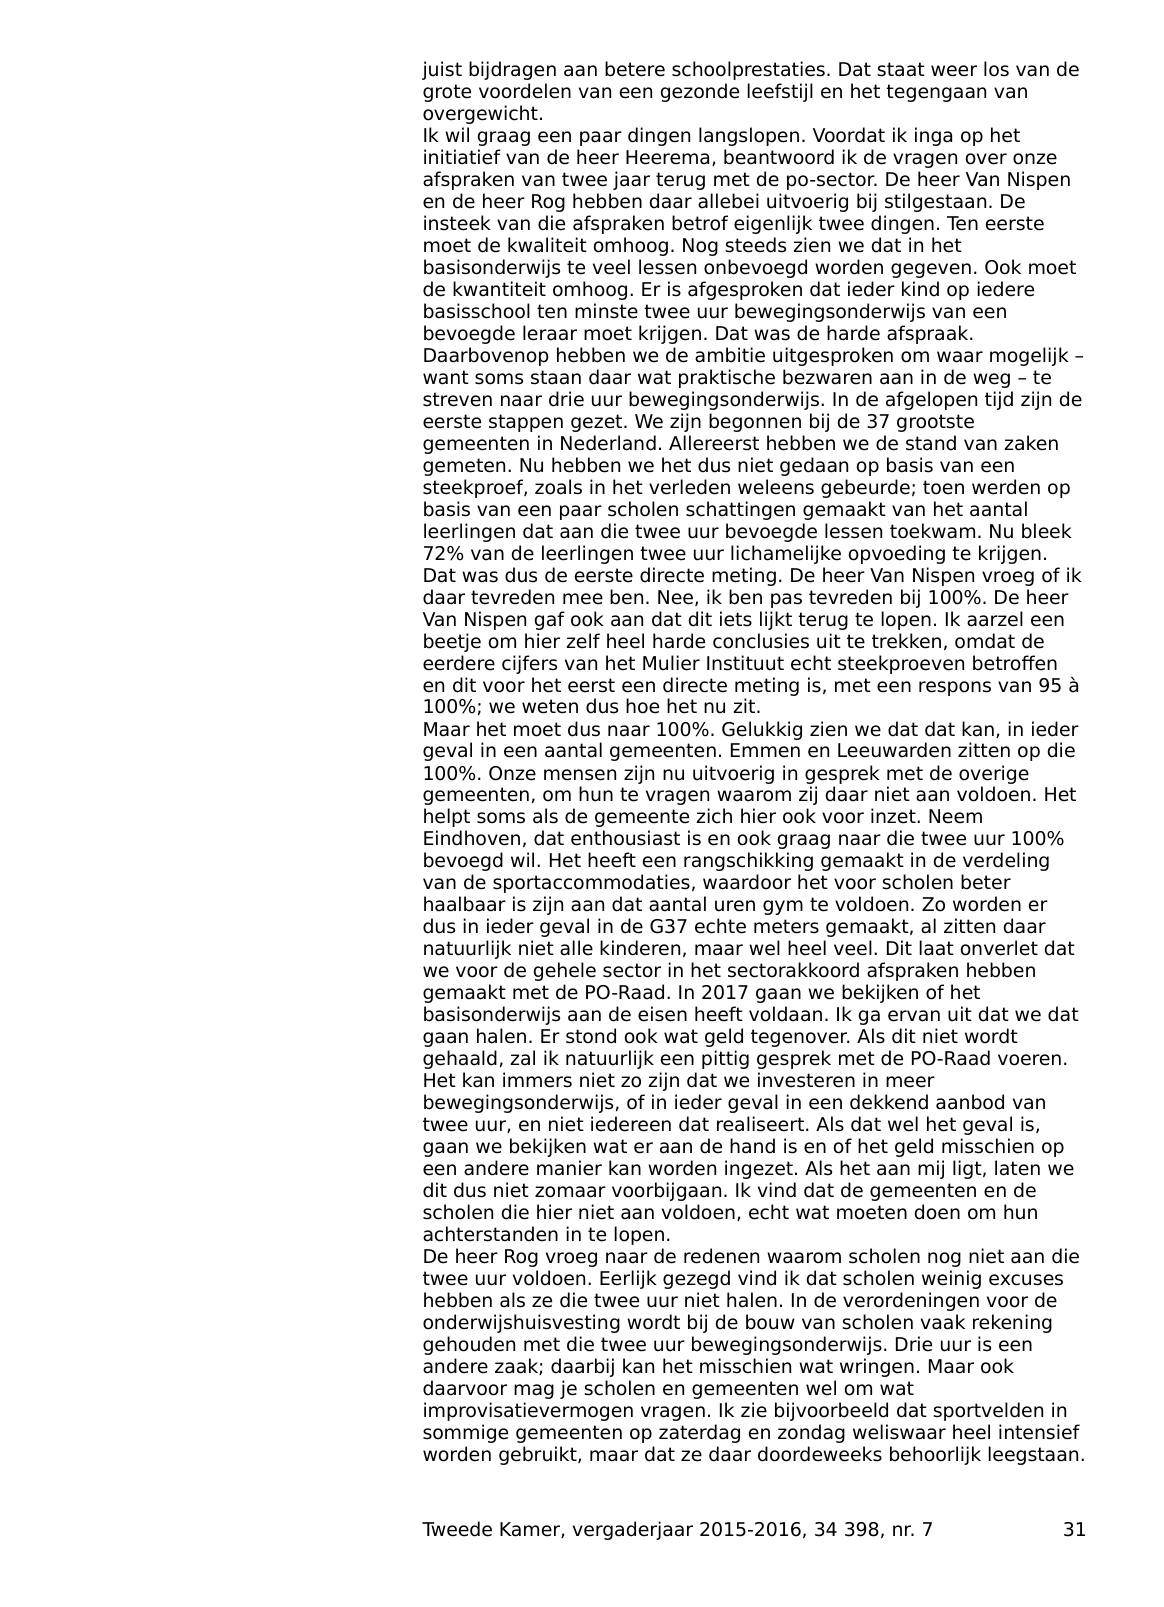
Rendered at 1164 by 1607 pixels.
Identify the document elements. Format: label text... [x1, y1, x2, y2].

text juist bijdragen aan betere schoolprestaties. Dat staat weer los van de grote voordelen van een gezonde leefstijl en het tegengaan van overgewicht. [422, 59, 1087, 125]
text De heer Rog vroeg naar de redenen waarom scholen nog niet aan die twee uur voldoen. Eerlijk gezegd vind ik dat scholen weinig excuses hebben als ze die twee uur niet halen. In de verordeningen voor de onderwijshuisvesting wordt bij de bouw van scholen vaak rekening gehouden met die twee uur bewegingsonderwijs. Drie uur is een andere zaak; daarbij kan het misschien wat wringen. Maar ook daarvoor mag je scholen en gemeenten wel om wat improvisatievermogen vragen. Ik zie bijvoorbeeld dat sportvelden in sommige gemeenten op zaterdag en zondag weliswaar heel intensief worden gebruikt, maar dat ze daar doordeweeks behoorlijk leegstaan. [422, 1246, 1087, 1466]
text Maar het moet dus naar 100%. Gelukkig zien we dat dat kan, in ieder geval in een aantal gemeenten. Emmen en Leeuwarden zitten op die 100%. Onze mensen zijn nu uitvoerig in gesprek met de overige gemeenten, om hun te vragen waarom zij daar niet aan voldoen. Het helpt soms als de gemeente zich hier ook voor inzet. Neem Eindhoven, dat enthousiast is en ook graag naar die twee uur 100% bevoegd wil. Het heeft een rangschikking gemaakt in de verdeling van de sportaccommodaties, waardoor het voor scholen beter haalbaar is zijn aan dat aantal uren gym te voldoen. Zo worden er dus in ieder geval in de G37 echte meters gemaakt, al zitten daar natuurlijk niet alle kinderen, maar wel heel veel. Dit laat onverlet dat we voor de gehele sector in het sectorakkoord afspraken hebben gemaakt met de PO-Raad. In 2017 gaan we bekijken of het basisonderwijs aan de eisen heeft voldaan. Ik ga ervan uit dat we dat gaan halen. Er stond ook wat geld tegenover. Als dit niet wordt gehaald, zal ik natuurlijk een pittig gesprek met de PO-Raad voeren. Het kan immers niet zo zijn dat we investeren in meer bewegingsonderwijs, of in ieder geval in een dekkend aanbod van twee uur, en niet iedereen dat realiseert. Als dat wel het geval is, gaan we bekijken wat er aan de hand is en of het geld misschien op een andere manier kan worden ingezet. Als het aan mij ligt, laten we dit dus niet zomaar voorbijgaan. Ik vind dat de gemeenten en de scholen die hier niet aan voldoen, echt wat moeten doen om hun achterstanden in te lopen. [422, 718, 1087, 1246]
text Ik wil graag een paar dingen langslopen. Voordat ik inga op het initiatief van de heer Heerema, beantwoord ik de vragen over onze afspraken van twee jaar terug met de po-sector. De heer Van Nispen en de heer Rog hebben daar allebei uitvoerig bij stilgestaan. De insteek van die afspraken betrof eigenlijk twee dingen. Ten eerste moet de kwaliteit omhoog. Nog steeds zien we dat in het basisonderwijs te veel lessen onbevoegd worden gegeven. Ook moet de kwantiteit omhoog. Er is afgesproken dat ieder kind op iedere basisschool ten minste twee uur bewegingsonderwijs van een bevoegde leraar moet krijgen. Dat was de harde afspraak. Daarbovenop hebben we de ambitie uitgesproken om waar mogelijk – want soms staan daar wat praktische bezwaren aan in de weg – te streven naar drie uur bewegingsonderwijs. In de afgelopen tijd zijn de eerste stappen gezet. We zijn begonnen bij de 37 grootste gemeenten in Nederland. Allereerst hebben we de stand van zaken gemeten. Nu hebben we het dus niet gedaan op basis van een steekproef, zoals in het verleden weleens gebeurde; toen werden op basis van een paar scholen schattingen gemaakt van het aantal leerlingen dat aan die twee uur bevoegde lessen toekwam. Nu bleek 72% van de leerlingen twee uur lichamelijke opvoeding te krijgen. Dat was dus de eerste directe meting. De heer Van Nispen vroeg of ik daar tevreden mee ben. Nee, ik ben pas tevreden bij 100%. De heer Van Nispen gaf ook aan dat dit iets lijkt terug te lopen. Ik aarzel een beetje om hier zelf heel harde conclusies uit te trekken, omdat de eerdere cijfers van het Mulier Instituut echt steekproeven betroffen en dit voor het eerst een directe meting is, met een respons van 95 à 100%; we weten dus hoe het nu zit. [422, 125, 1087, 718]
